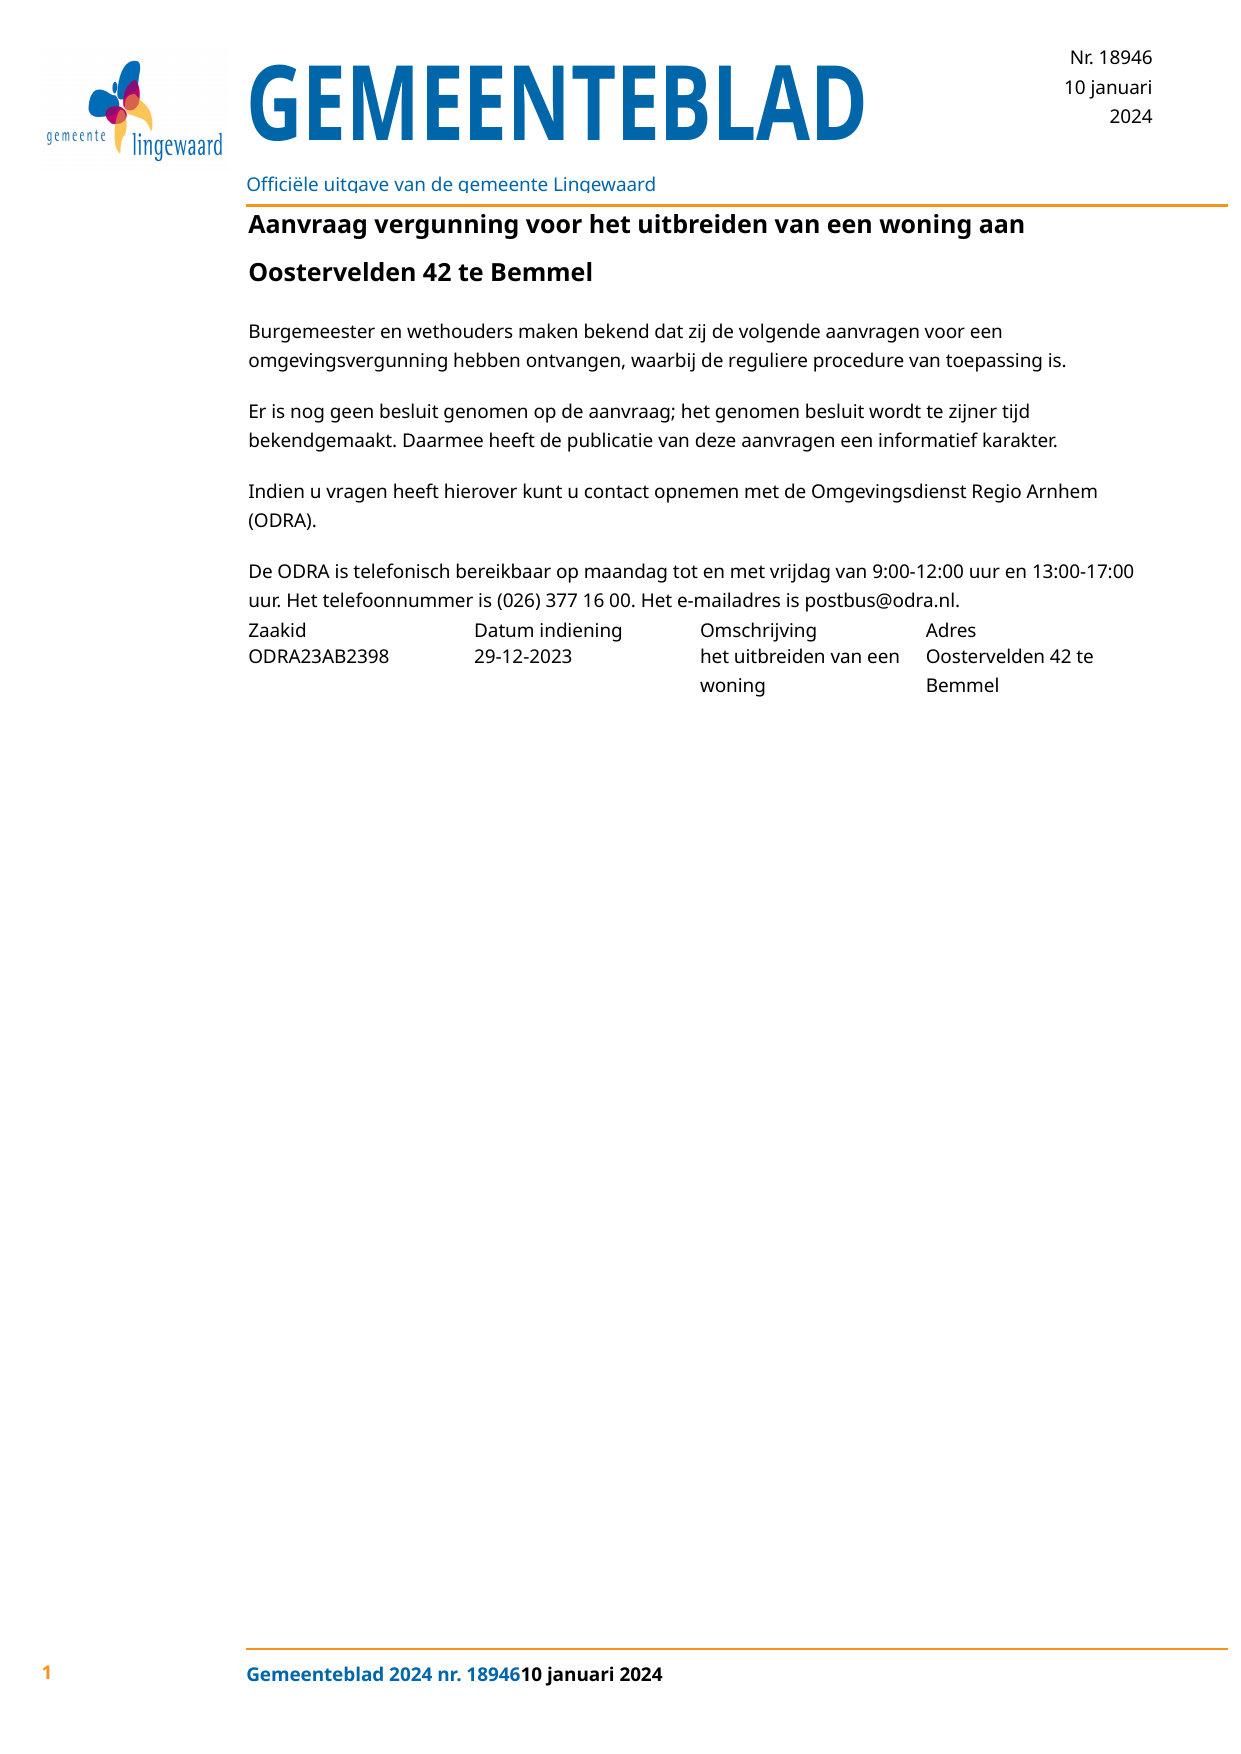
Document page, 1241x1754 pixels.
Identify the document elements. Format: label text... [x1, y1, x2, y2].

table_header Omschrijving [700, 617, 926, 643]
table_cell ODRA23AB2398 [248, 643, 474, 698]
table_cell 29-12-2023 [474, 643, 700, 698]
table_header Datum indiening [474, 617, 700, 643]
picture [41, 47, 231, 172]
text Indien u vragen heeft hierover kunt u contact opnemen met de Omgevingsdienst Regio Arnhem (ODRA). [248, 478, 1152, 533]
text De ODRA is telefonisch bereikbaar op maandag tot en met vrijdag van 9:00-12:00 uur en 13:00-17:00 uur. Het telefoonnummer is (026) 377 16 00. Het e-mailadres is postbus@odra.nl. [248, 558, 1152, 613]
text Burgemeester en wethouders maken bekend dat zij de volgende aanvragen voor een omgevingsvergunning hebben ontvangen, waarbij de reguliere procedure van toepassing is. [248, 318, 1152, 373]
table_cell het uitbreiden van een woning [700, 643, 926, 698]
text Er is nog geen besluit genomen op de aanvraag; het genomen besluit wordt te zijner tijd bekendgemaakt. Daarmee heeft de publicatie van deze aanvragen een informatief karakter. [248, 398, 1152, 453]
table_header Adres [926, 617, 1152, 643]
text Aanvraag vergunning voor het uitbreiden van een woning aan Oostervelden 42 te Bemmel [248, 207, 1152, 288]
table_header Zaakid [248, 617, 474, 643]
table_cell Oostervelden 42 te Bemmel [926, 643, 1152, 698]
